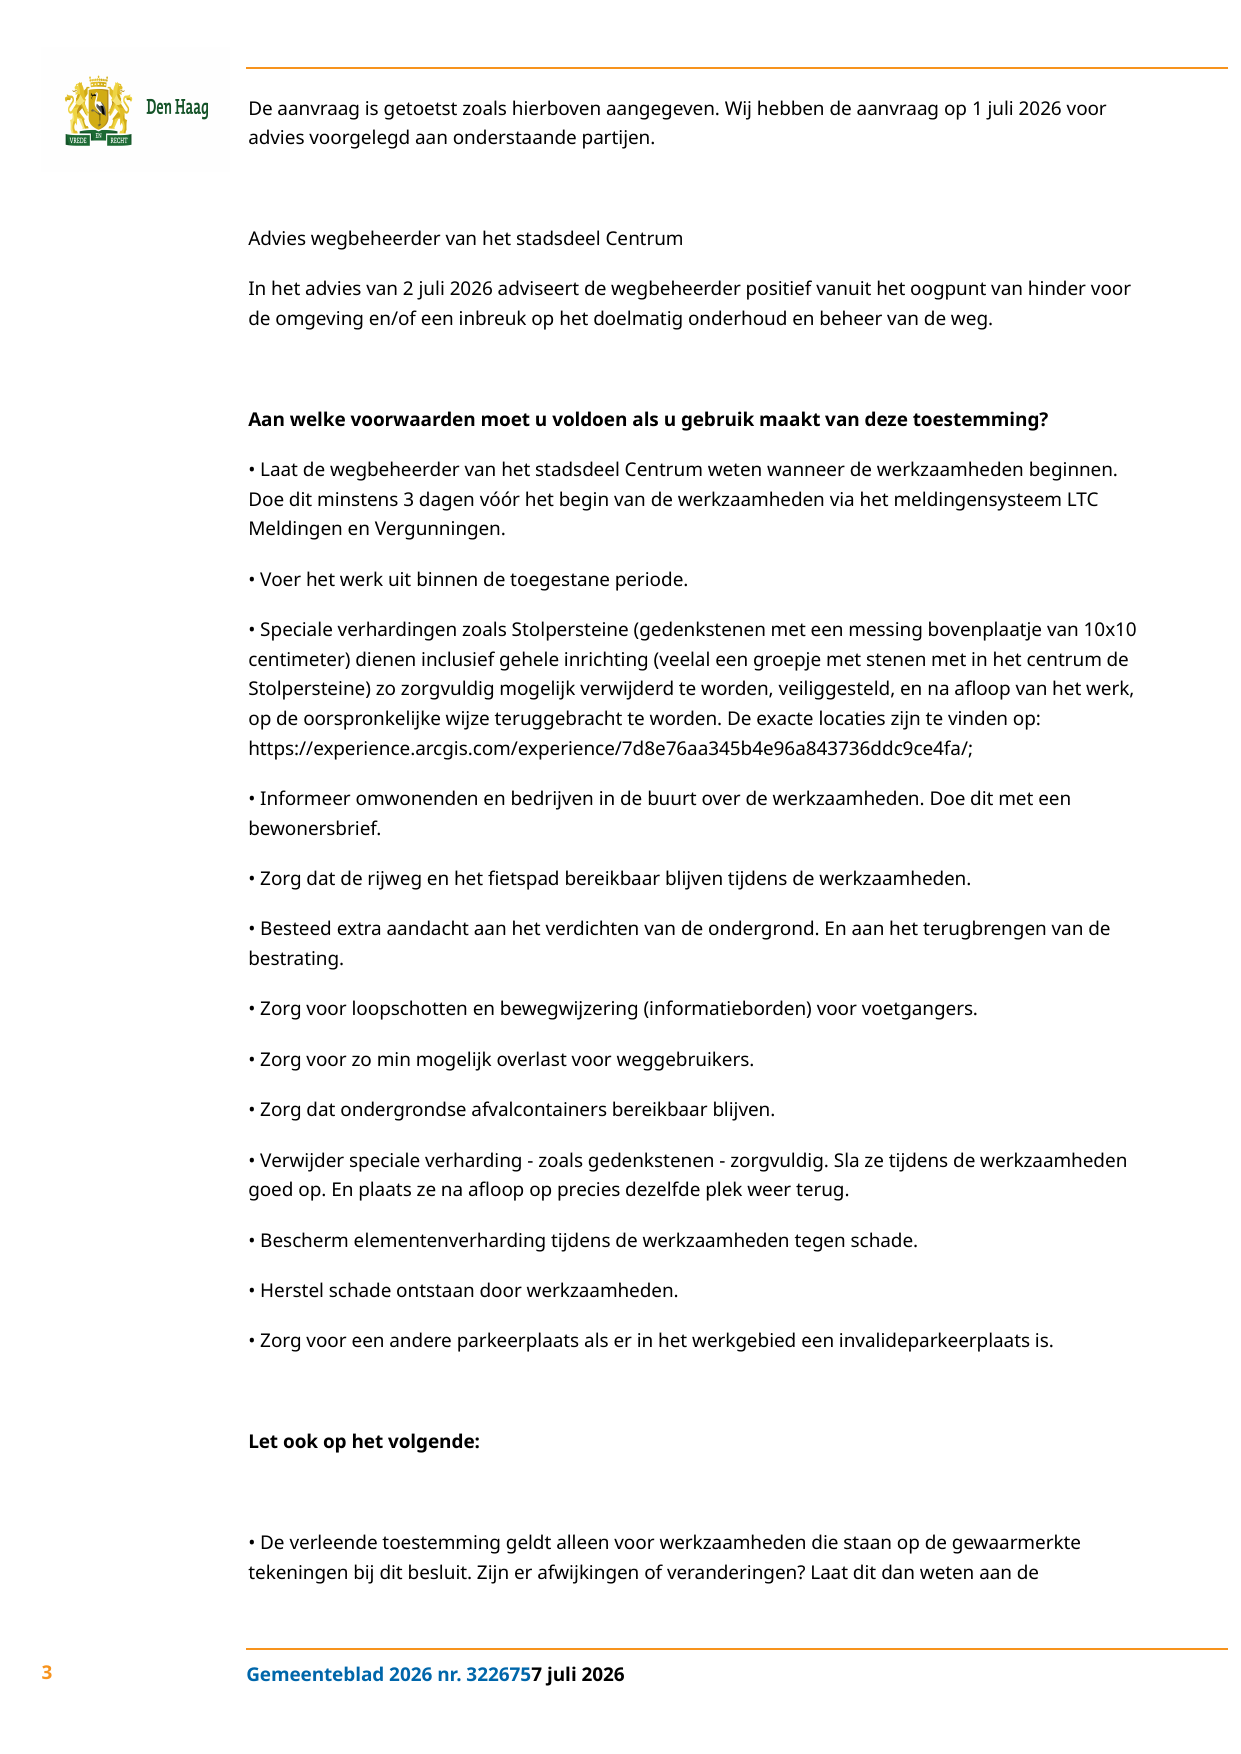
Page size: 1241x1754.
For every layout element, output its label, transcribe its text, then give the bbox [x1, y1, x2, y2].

text De aanvraag is getoetst zoals hierboven aangegeven. Wij hebben de aanvraag op 1 juli 2026 voor advies voorgelegd aan onderstaande partijen. [248, 95, 1152, 150]
text In het advies van 2 juli 2026 adviseert de wegbeheerder positief vanuit het oogpunt van hinder voor de omgeving en/of een inbreuk op het doelmatig onderhoud en beheer van de weg. [248, 276, 1152, 331]
text • Speciale verhardingen zoals Stolpersteine (gedenkstenen met een messing bovenplaatje van 10x10 centimeter) dienen inclusief gehele inrichting (veelal een groepje met stenen met in het centrum de Stolpersteine) zo zorgvuldig mogelijk verwijderd te worden, veiliggesteld, en na afloop van het werk, op de oorspronkelijke wijze teruggebracht te worden. De exacte locaties zijn te vinden op: https://experience.arcgis.com/experience/7d8e76aa345b4e96a843736ddc9ce4fa/; [248, 616, 1152, 761]
text • Laat de wegbeheerder van het stadsdeel Centrum weten wanneer de werkzaamheden beginnen. Doe dit minstens 3 dagen vóór het begin van de werkzaamheden via het meldingensysteem LTC Meldingen en Vergunningen. [248, 456, 1152, 541]
text Advies wegbeheerder van het stadsdeel Centrum [248, 225, 1152, 251]
text Aan welke voorwaarden moet u voldoen als u gebruik maakt van deze toestemming? [248, 406, 1152, 432]
text • Verwijder speciale verharding - zoals gedenkstenen - zorgvuldig. Sla ze tijdens de werkzaamheden goed op. En plaats ze na afloop op precies dezelfde plek weer terug. [248, 1147, 1152, 1202]
text • Zorg voor een andere parkeerplaats als er in het werkgebied een invalideparkeerplaats is. [248, 1328, 1152, 1353]
text • De verleende toestemming geldt alleen voor werkzaamheden die staan op de gewaarmerkte tekeningen bij dit besluit. Zijn er afwijkingen of veranderingen? Laat dit dan weten aan de [248, 1529, 1152, 1585]
text • Zorg voor loopschotten en bewegwijzering (informatieborden) voor voetgangers. [248, 996, 1152, 1021]
text • Bescherm elementenverharding tijdens de werkzaamheden tegen schade. [248, 1227, 1152, 1253]
text • Zorg voor zo min mogelijk overlast voor weggebruikers. [248, 1046, 1152, 1072]
text • Herstel schade ontstaan door werkzaamheden. [248, 1277, 1152, 1303]
text • Informeer omwonenden en bedrijven in de buurt over de werkzaamheden. Doe dit met een bewonersbrief. [248, 785, 1152, 841]
text • Voer het werk uit binnen de toegestane periode. [248, 566, 1152, 592]
text • Besteed extra aandacht aan het verdichten van de ondergrond. En aan het terugbrengen van de bestrating. [248, 916, 1152, 971]
text • Zorg dat de rijweg en het fietspad bereikbaar blijven tijdens de werkzaamheden. [248, 865, 1152, 891]
picture [41, 47, 231, 172]
text Let ook op het volgende: [248, 1428, 1152, 1454]
text • Zorg dat ondergrondse afvalcontainers bereikbaar blijven. [248, 1096, 1152, 1122]
